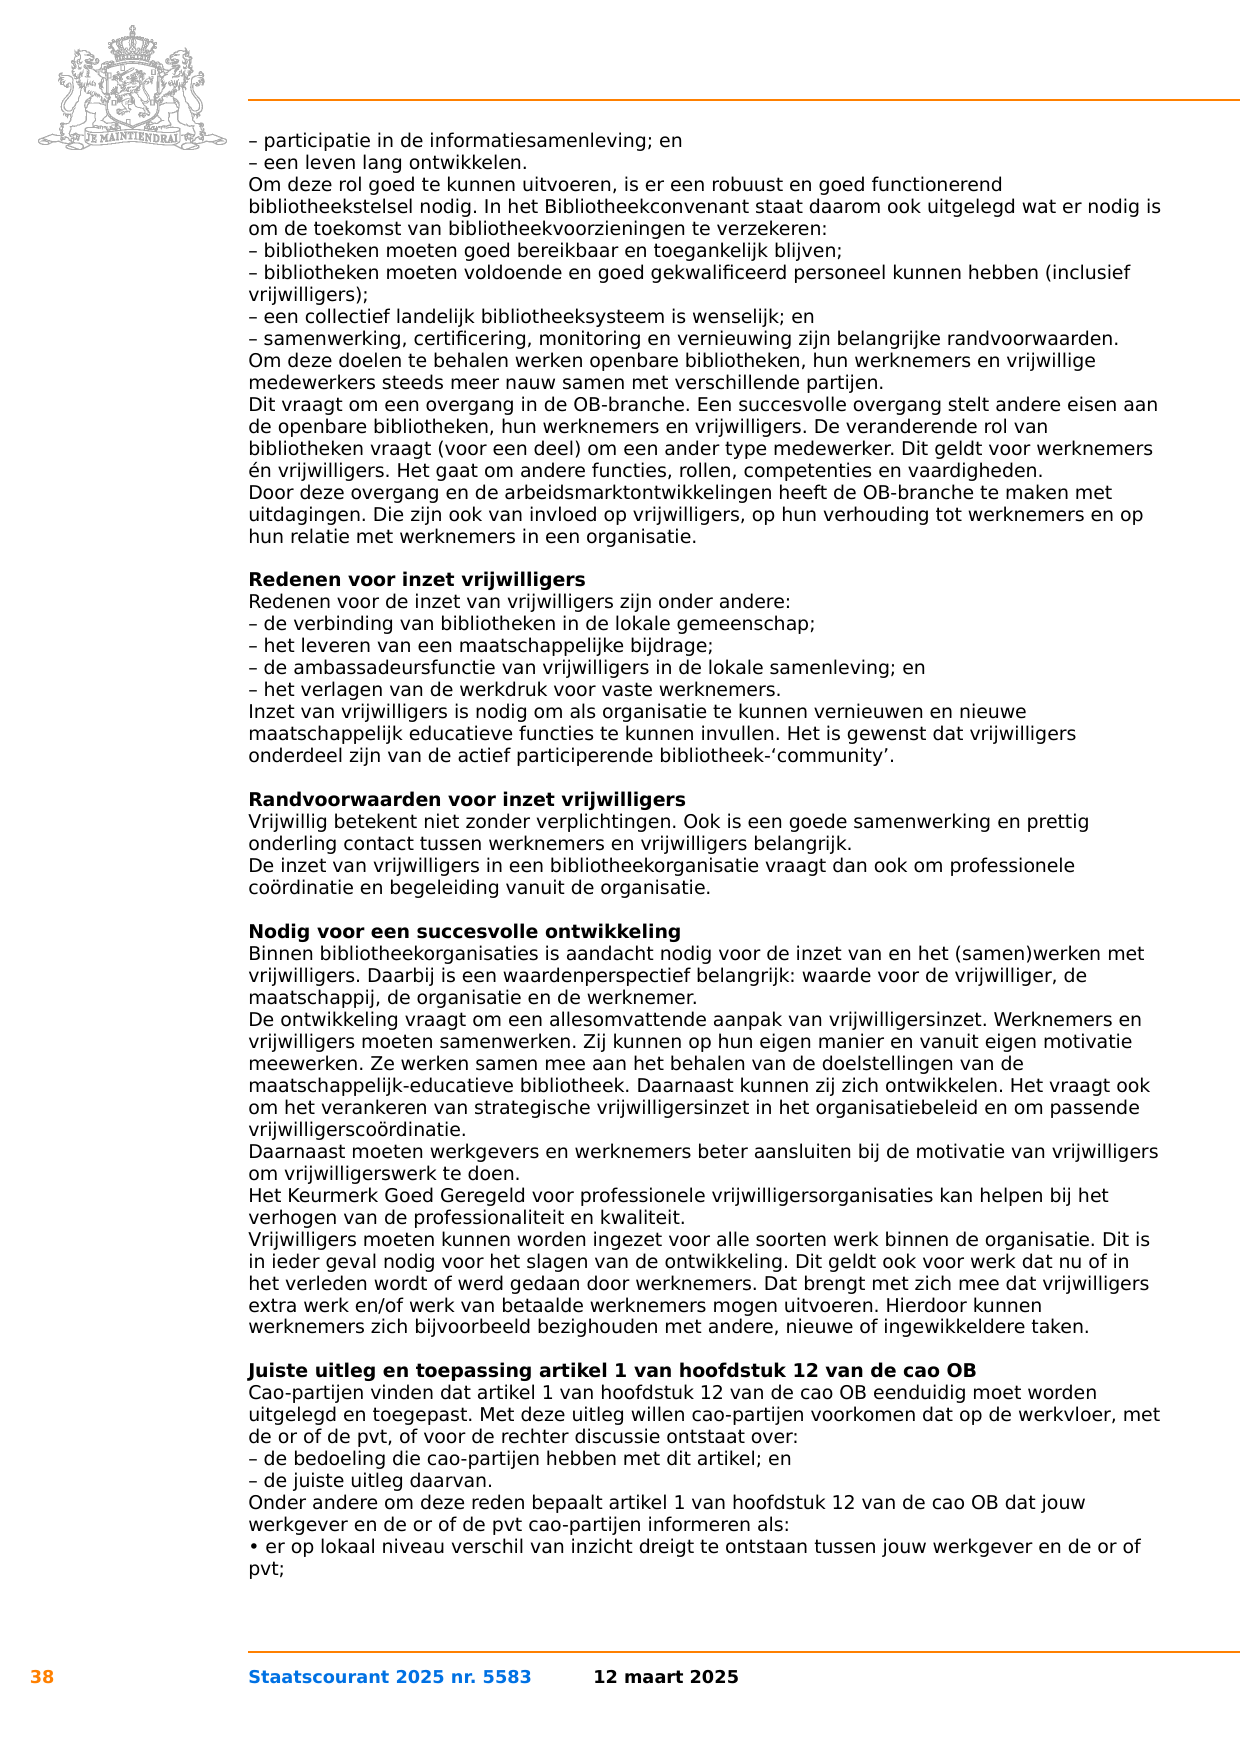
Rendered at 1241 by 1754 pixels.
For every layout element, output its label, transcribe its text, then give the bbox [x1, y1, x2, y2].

subtitle Juiste uitleg en toepassing artikel 1 van hoofdstuk 12 van de cao OB [248, 1360, 1163, 1382]
text Dit vraagt om een overgang in de OB-branche. Een succesvolle overgang stelt andere eisen aan de openbare bibliotheken, hun werknemers en vrijwilligers. De veranderende rol van bibliotheken vraagt (voor een deel) om een ander type medewerker. Dit geldt voor werknemers én vrijwilligers. Het gaat om andere functies, rollen, competenties en vaardigheden. [248, 394, 1163, 482]
text – de juiste uitleg daarvan. [248, 1470, 1163, 1492]
text • er op lokaal niveau verschil van inzicht dreigt te ontstaan tussen jouw werkgever en de or of pvt; [248, 1536, 1163, 1580]
text De ontwikkeling vraagt om een allesomvattende aanpak van vrijwilligersinzet. Werknemers en vrijwilligers moeten samenwerken. Zij kunnen op hun eigen manier en vanuit eigen motivatie meewerken. Ze werken samen mee aan het behalen van de doelstellingen van de maatschappelijk-educatieve bibliotheek. Daarnaast kunnen zij zich ontwikkelen. Het vraagt ook om het verankeren van strategische vrijwilligersinzet in het organisatiebeleid en om passende vrijwilligerscoördinatie. [248, 1009, 1163, 1141]
text – het leveren van een maatschappelijke bijdrage; [248, 635, 1163, 657]
text Door deze overgang en de arbeidsmarktontwikkelingen heeft de OB-branche te maken met uitdagingen. Die zijn ook van invloed op vrijwilligers, op hun verhouding tot werknemers en op hun relatie met werknemers in een organisatie. [248, 482, 1163, 547]
text Vrijwillig betekent niet zonder verplichtingen. Ook is een goede samenwerking en prettig onderling contact tussen werknemers en vrijwilligers belangrijk. [248, 811, 1163, 855]
text De inzet van vrijwilligers in een bibliotheekorganisatie vraagt dan ook om professionele coördinatie en begeleiding vanuit de organisatie. [248, 855, 1163, 899]
text – bibliotheken moeten goed bereikbaar en toegankelijk blijven; [248, 240, 1163, 262]
text – de verbinding van bibliotheken in de lokale gemeenschap; [248, 613, 1163, 635]
text Onder andere om deze reden bepaalt artikel 1 van hoofdstuk 12 van de cao OB dat jouw werkgever en de or of de pvt cao-partijen informeren als: [248, 1492, 1163, 1536]
text Vrijwilligers moeten kunnen worden ingezet voor alle soorten werk binnen de organisatie. Dit is in ieder geval nodig voor het slagen van de ontwikkeling. Dit geldt ook voor werk dat nu of in het verleden wordt of werd gedaan door werknemers. Dat brengt met zich mee dat vrijwilligers extra werk en/of werk van betaalde werknemers mogen uitvoeren. Hierdoor kunnen werknemers zich bijvoorbeeld bezighouden met andere, nieuwe of ingewikkeldere taken. [248, 1228, 1163, 1338]
text – de bedoeling die cao-partijen hebben met dit artikel; en [248, 1448, 1163, 1470]
text Inzet van vrijwilligers is nodig om als organisatie te kunnen vernieuwen en nieuwe maatschappelijk educatieve functies te kunnen invullen. Het is gewenst dat vrijwilligers onderdeel zijn van de actief participerende bibliotheek-‘community’. [248, 701, 1163, 767]
text Binnen bibliotheekorganisaties is aandacht nodig voor de inzet van en het (samen)werken met vrijwilligers. Daarbij is een waardenperspectief belangrijk: waarde voor de vrijwilliger, de maatschappij, de organisatie en de werknemer. [248, 943, 1163, 1009]
picture [38, 25, 227, 150]
text – het verlagen van de werkdruk voor vaste werknemers. [248, 679, 1163, 701]
text – participatie in de informatiesamenleving; en [248, 130, 1163, 152]
text Om deze rol goed te kunnen uitvoeren, is er een robuust en goed functionerend bibliotheekstelsel nodig. In het Bibliotheekconvenant staat daarom ook uitgelegd wat er nodig is om de toekomst van bibliotheekvoorzieningen te verzekeren: [248, 174, 1163, 240]
text – samenwerking, certificering, monitoring en vernieuwing zijn belangrijke randvoorwaarden. [248, 328, 1163, 350]
subtitle Nodig voor een succesvolle ontwikkeling [248, 921, 1163, 943]
text Daarnaast moeten werkgevers en werknemers beter aansluiten bij de motivatie van vrijwilligers om vrijwilligerswerk te doen. [248, 1141, 1163, 1184]
text – de ambassadeursfunctie van vrijwilligers in de lokale samenleving; en [248, 657, 1163, 679]
subtitle Redenen voor inzet vrijwilligers [248, 569, 1163, 591]
text – bibliotheken moeten voldoende en goed gekwalificeerd personeel kunnen hebben (inclusief vrijwilligers); [248, 262, 1163, 306]
text – een leven lang ontwikkelen. [248, 152, 1163, 174]
subtitle Randvoorwaarden voor inzet vrijwilligers [248, 789, 1163, 811]
text Redenen voor de inzet van vrijwilligers zijn onder andere: [248, 591, 1163, 613]
text Het Keurmerk Goed Geregeld voor professionele vrijwilligersorganisaties kan helpen bij het verhogen van de professionaliteit en kwaliteit. [248, 1184, 1163, 1228]
text Om deze doelen te behalen werken openbare bibliotheken, hun werknemers en vrijwillige medewerkers steeds meer nauw samen met verschillende partijen. [248, 350, 1163, 394]
text – een collectief landelijk bibliotheeksysteem is wenselijk; en [248, 306, 1163, 328]
text Cao-partijen vinden dat artikel 1 van hoofdstuk 12 van de cao OB eenduidig moet worden uitgelegd en toegepast. Met deze uitleg willen cao-partijen voorkomen dat op de werkvloer, met de or of de pvt, of voor de rechter discussie ontstaat over: [248, 1382, 1163, 1448]
